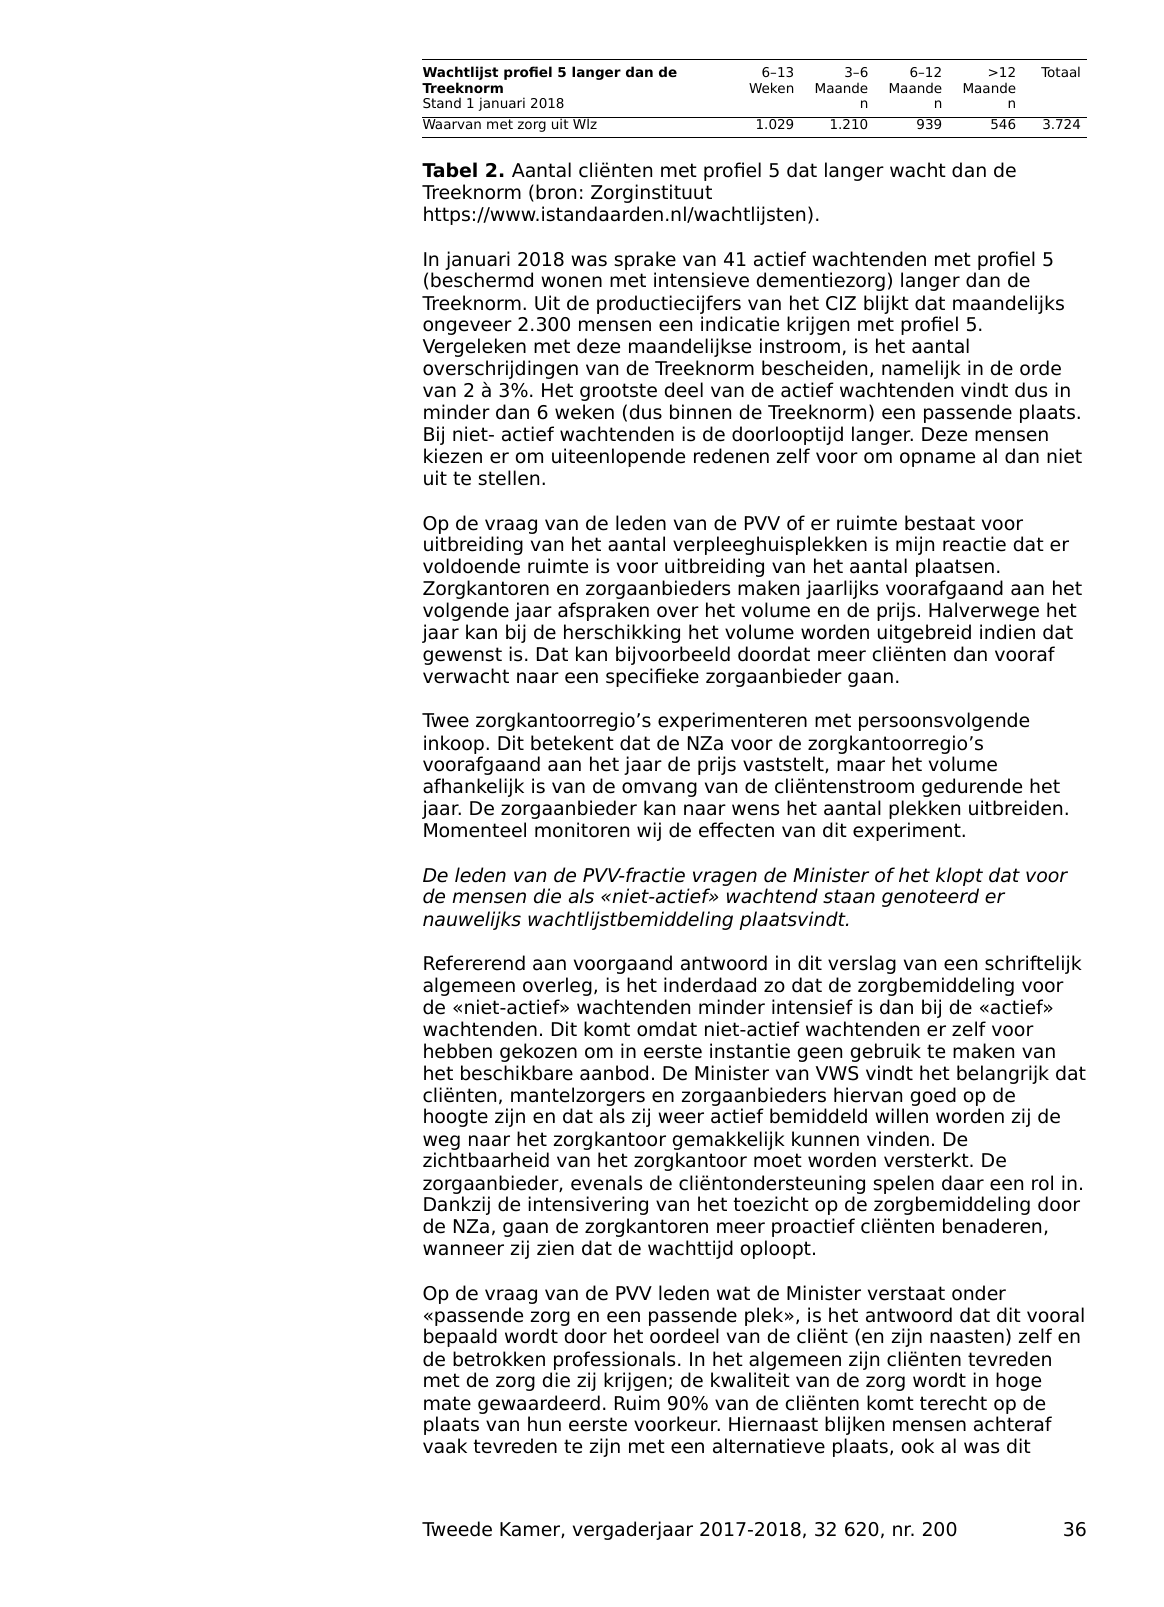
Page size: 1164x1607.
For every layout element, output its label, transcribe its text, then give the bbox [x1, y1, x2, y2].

text In januari 2018 was sprake van 41 actief wachtenden met profiel 5 (beschermd wonen met intensieve dementiezorg) langer dan de Treeknorm. Uit de productiecijfers van het CIZ blijkt dat maandelijks ongeveer 2.300 mensen een indicatie krijgen met profiel 5. Vergeleken met deze maandelijkse instroom, is het aantal overschrijdingen van de Treeknorm bescheiden, namelijk in de orde van 2 à 3%. Het grootste deel van de actief wachtenden vindt dus in minder dan 6 weken (dus binnen de Treeknorm) een passende plaats. Bij niet- actief wachtenden is de doorlooptijd langer. Deze mensen kiezen er om uiteenlopende redenen zelf voor om opname al dan niet uit te stellen. [422, 248, 1087, 490]
table_cell 3.724 [1022, 118, 1087, 137]
table_header Totaal [1022, 60, 1087, 117]
table_header >12 Maanden [948, 60, 1022, 117]
table_header 3–6 Maanden [800, 60, 874, 117]
table_header 6–13 Weken [726, 60, 800, 117]
text Op de vraag van de leden van de PVV of er ruimte bestaat voor uitbreiding van het aantal verpleeghuisplekken is mijn reactie dat er voldoende ruimte is voor uitbreiding van het aantal plaatsen. Zorgkantoren en zorgaanbieders maken jaarlijks voorafgaand aan het volgende jaar afspraken over het volume en de prijs. Halverwege het jaar kan bij de herschikking het volume worden uitgebreid indien dat gewenst is. Dat kan bijvoorbeeld doordat meer cliënten dan vooraf verwacht naar een specifieke zorgaanbieder gaan. [422, 512, 1087, 688]
table_cell 546 [948, 118, 1022, 137]
text Refererend aan voorgaand antwoord in dit verslag van een schriftelijk algemeen overleg, is het inderdaad zo dat de zorgbemiddeling voor de «niet-actief» wachtenden minder intensief is dan bij de «actief» wachtenden. Dit komt omdat niet-actief wachtenden er zelf voor hebben gekozen om in eerste instantie geen gebruik te maken van het beschikbare aanbod. De Minister van VWS vindt het belangrijk dat cliënten, mantelzorgers en zorgaanbieders hiervan goed op de hoogte zijn en dat als zij weer actief bemiddeld willen worden zij de weg naar het zorgkantoor gemakkelijk kunnen vinden. De zichtbaarheid van het zorgkantoor moet worden versterkt. De zorgaanbieder, evenals de cliëntondersteuning spelen daar een rol in. Dankzij de intensivering van het toezicht op de zorgbemiddeling door de NZa, gaan de zorgkantoren meer proactief cliënten benaderen, wanneer zij zien dat de wachttijd oploopt. [422, 953, 1087, 1260]
text Twee zorgkantoorregio’s experimenteren met persoonsvolgende inkoop. Dit betekent dat de NZa voor de zorgkantoorregio’s voorafgaand aan het jaar de prijs vaststelt, maar het volume afhankelijk is van de omvang van de cliëntenstroom gedurende het jaar. De zorgaanbieder kan naar wens het aantal plekken uitbreiden. Momenteel monitoren wij de effecten van dit experiment. [422, 710, 1087, 842]
table_cell Waarvan met zorg uit Wlz [422, 118, 726, 137]
text De leden van de PVV-fractie vragen de Minister of het klopt dat voor de mensen die als «niet-actief» wachtend staan genoteerd er nauwelijks wachtlijstbemiddeling plaatsvindt. [422, 864, 1087, 930]
table_cell 1.029 [726, 118, 800, 137]
table_cell 1.210 [800, 118, 874, 137]
text Op de vraag van de PVV leden wat de Minister verstaat onder «passende zorg en een passende plek», is het antwoord dat dit vooral bepaald wordt door het oordeel van de cliënt (en zijn naasten) zelf en de betrokken professionals. In het algemeen zijn cliënten tevreden met de zorg die zij krijgen; de kwaliteit van de zorg wordt in hoge mate gewaardeerd. Ruim 90% van de cliënten komt terecht op de plaats van hun eerste voorkeur. Hiernaast blijken mensen achteraf vaak tevreden te zijn met een alternatieve plaats, ook al was dit [422, 1282, 1087, 1458]
table_header Wachtlijst profiel 5 langer dan de Treeknorm Stand 1 januari 2018 [422, 60, 726, 117]
table_cell 939 [874, 118, 948, 137]
table_header 6–12 Maanden [874, 60, 948, 117]
text Tabel 2. Aantal cliënten met profiel 5 dat langer wacht dan de Treeknorm (bron: Zorginstituut https://www.istandaarden.nl/wachtlijsten). [422, 160, 1087, 226]
